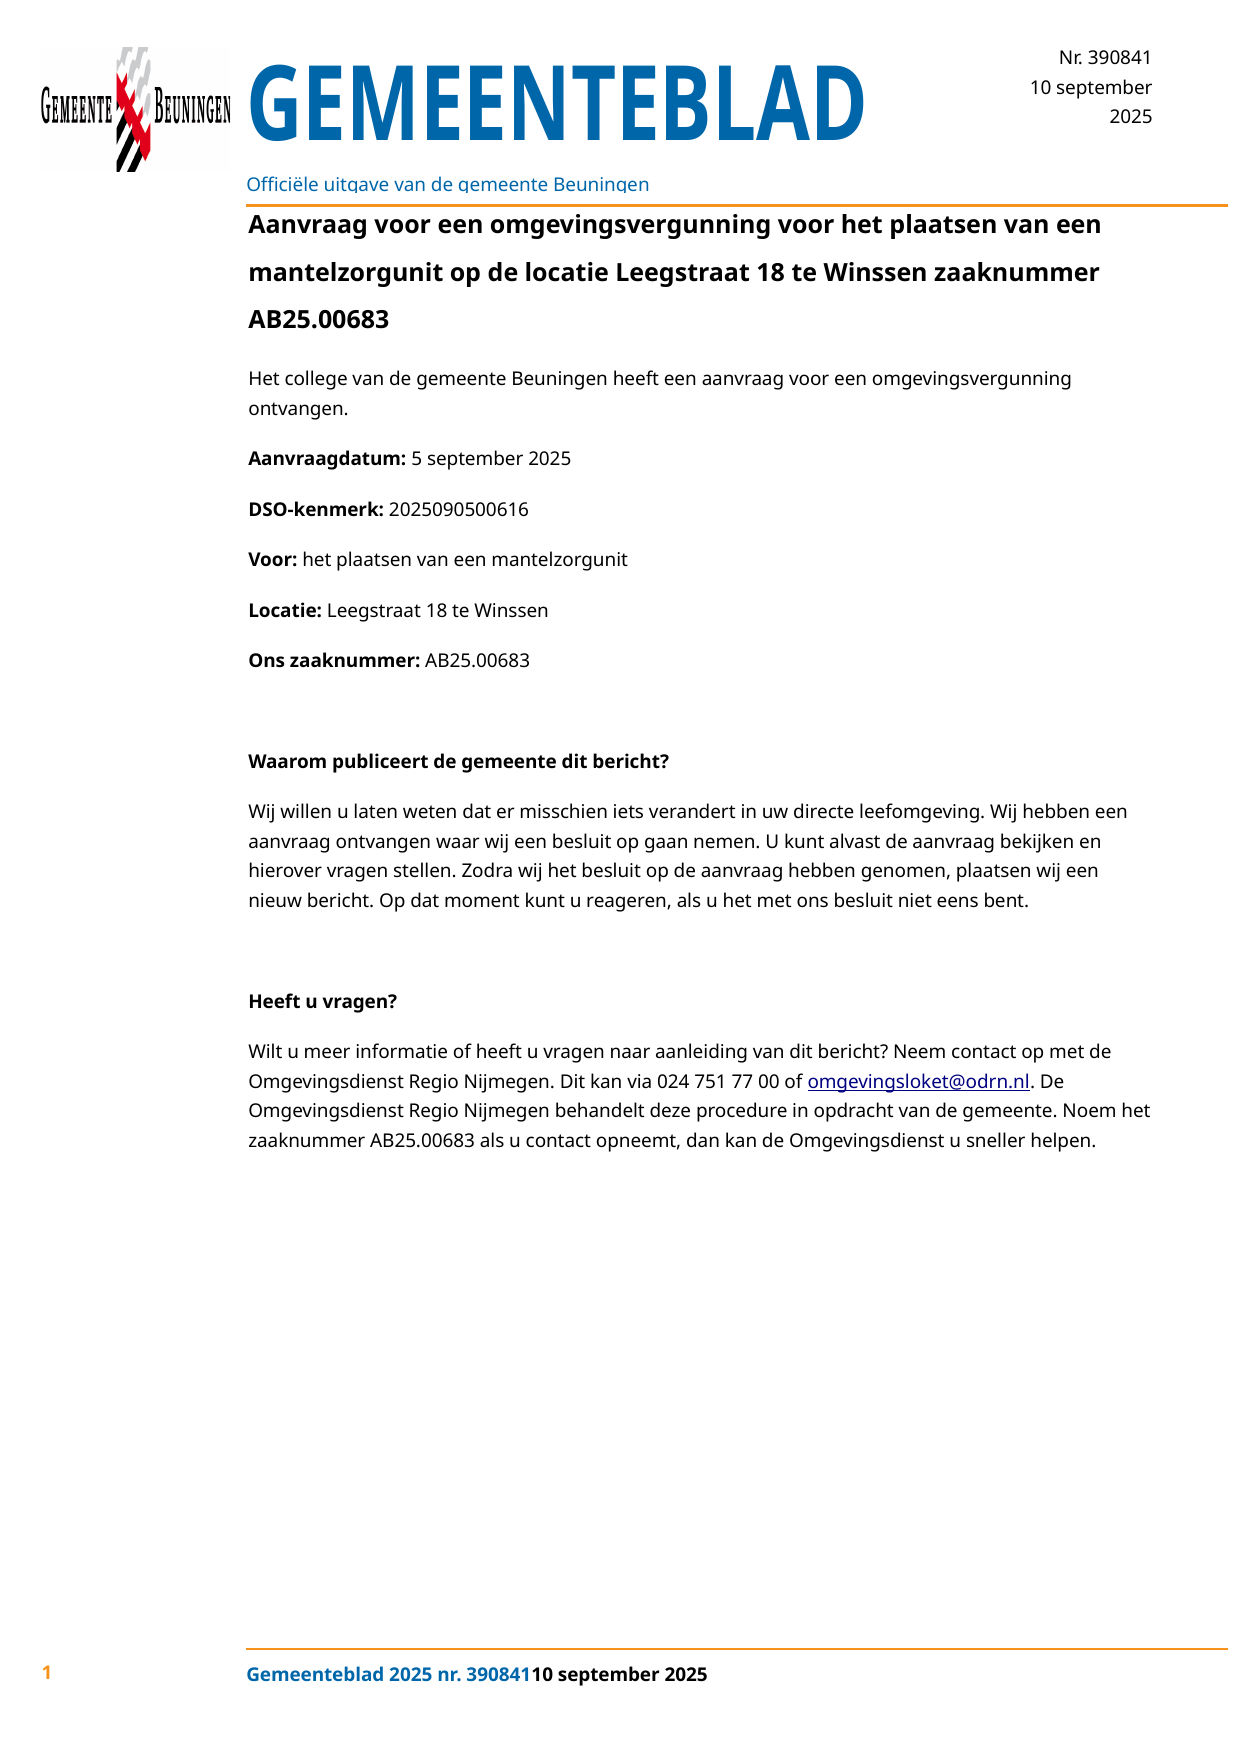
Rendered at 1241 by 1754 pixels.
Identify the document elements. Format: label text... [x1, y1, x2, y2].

text Heeft u vragen? [248, 988, 1152, 1014]
text Locatie: Leegstraat 18 te Winssen [248, 597, 1152, 622]
text Aanvraagdatum: 5 september 2025 [248, 446, 1152, 471]
text Wilt u meer informatie of heeft u vragen naar aanleiding van dit bericht? Neem contact op met de Omgevingsdienst Regio Nijmegen. Dit kan via 024 751 77 00 of omgevingsloket@odrn.nl. De Omgevingsdienst Regio Nijmegen behandelt deze procedure in opdracht van de gemeente. Noem het zaaknummer AB25.00683 als u contact opneemt, dan kan de Omgevingsdienst u sneller helpen. [248, 1038, 1152, 1153]
picture [41, 47, 231, 172]
text Aanvraag voor een omgevingsvergunning voor het plaatsen van een mantelzorgunit op de locatie Leegstraat 18 te Winssen zaaknummer AB25.00683 [248, 207, 1152, 336]
text Waarom publiceert de gemeente dit bericht? [248, 748, 1152, 774]
text Ons zaaknummer: AB25.00683 [248, 647, 1152, 673]
text Het college van de gemeente Beuningen heeft een aanvraag voor een omgevingsvergunning ontvangen. [248, 366, 1152, 421]
text DSO-kenmerk: 2025090500616 [248, 496, 1152, 522]
text Voor: het plaatsen van een mantelzorgunit [248, 546, 1152, 572]
text Wij willen u laten weten dat er misschien iets verandert in uw directe leefomgeving. Wij hebben een aanvraag ontvangen waar wij een besluit op gaan nemen. U kunt alvast de aanvraag bekijken en hierover vragen stellen. Zodra wij het besluit op de aanvraag hebben genomen, plaatsen wij een nieuw bericht. Op dat moment kunt u reageren, als u het met ons besluit niet eens bent. [248, 798, 1152, 913]
